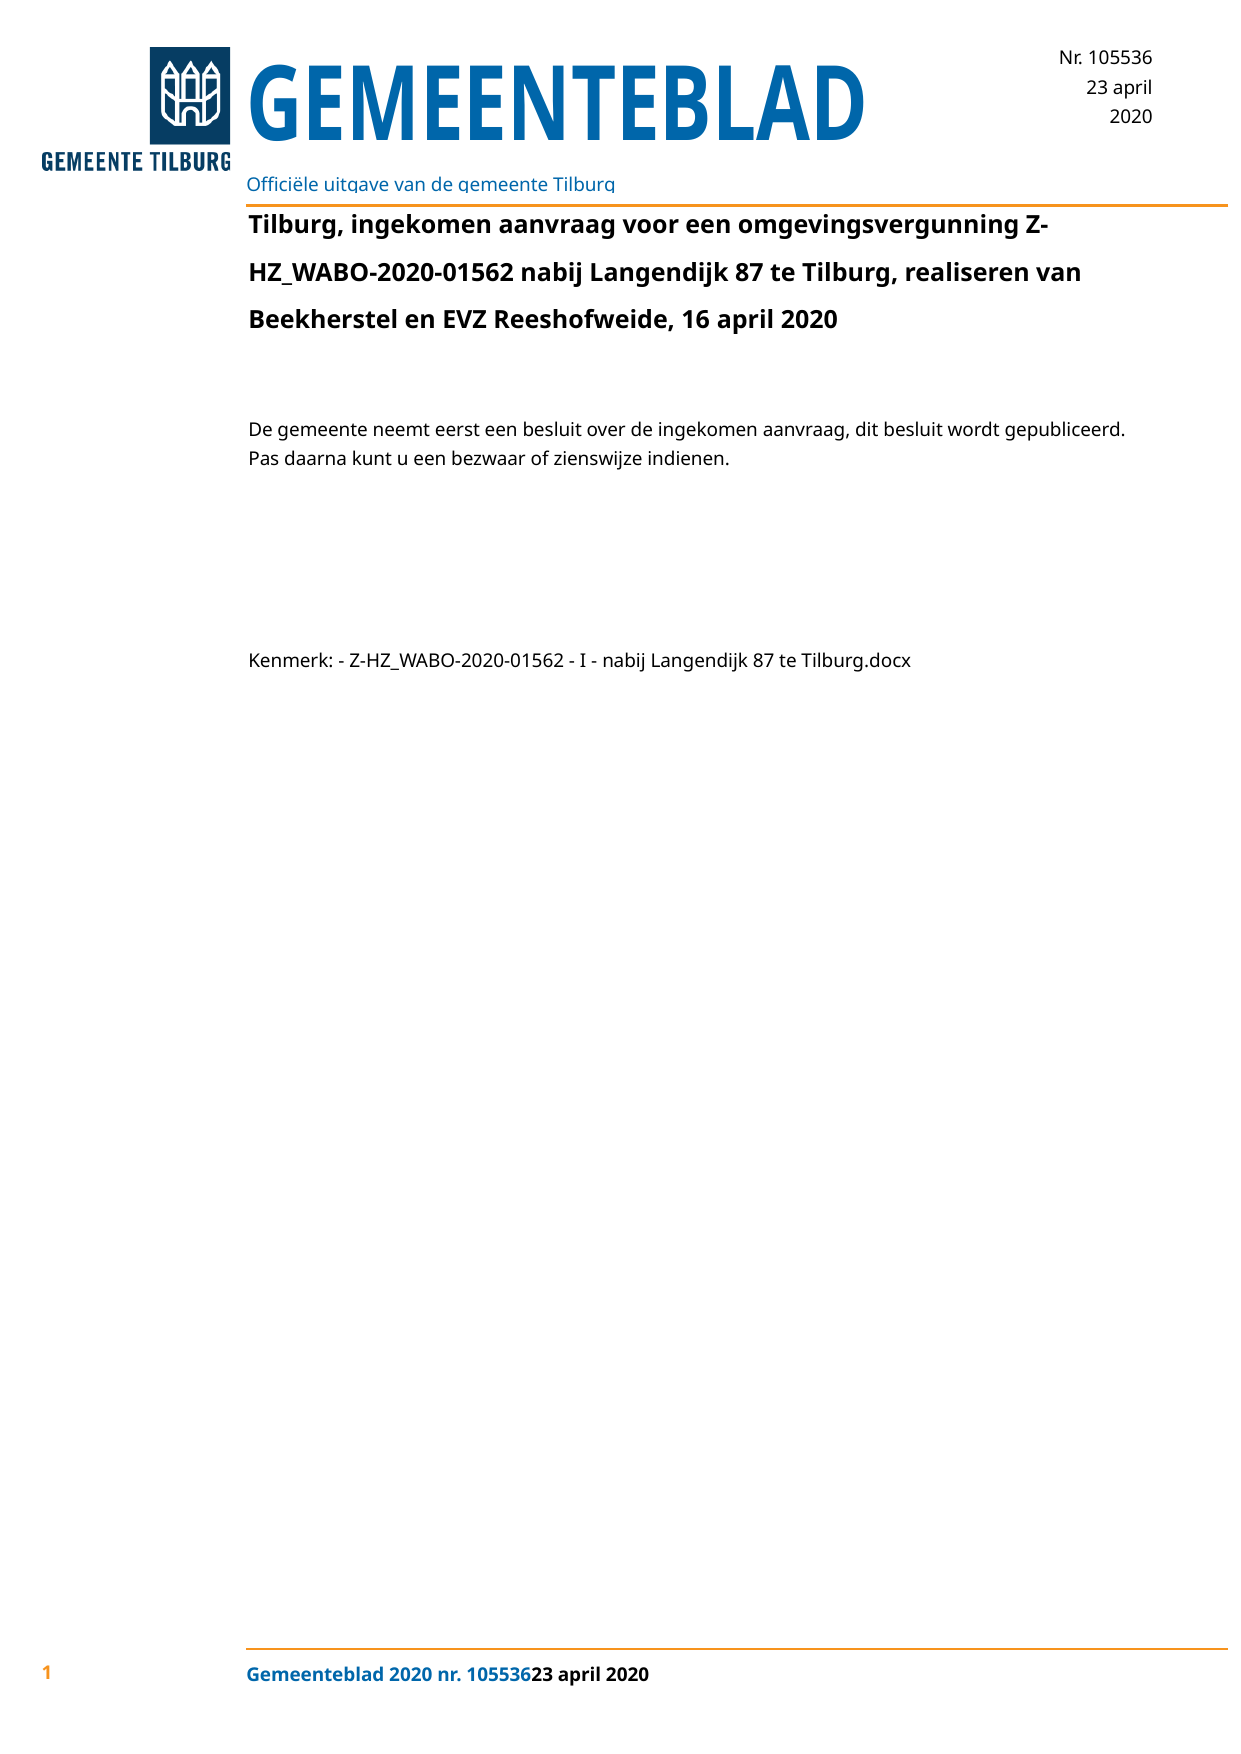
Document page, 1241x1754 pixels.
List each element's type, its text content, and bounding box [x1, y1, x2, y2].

text De gemeente neemt eerst een besluit over de ingekomen aanvraag, dit besluit wordt gepubliceerd. Pas daarna kunt u een bezwaar of zienswijze indienen. [248, 416, 1152, 471]
picture [41, 47, 231, 172]
text Kenmerk: - Z-HZ_WABO-2020-01562 - I - nabij Langendijk 87 te Tilburg.docx [248, 647, 1152, 673]
text Tilburg, ingekomen aanvraag voor een omgevingsvergunning Z-HZ_WABO-2020-01562 nabij Langendijk 87 te Tilburg, realiseren van Beekherstel en EVZ Reeshofweide, 16 april 2020 [248, 207, 1152, 336]
